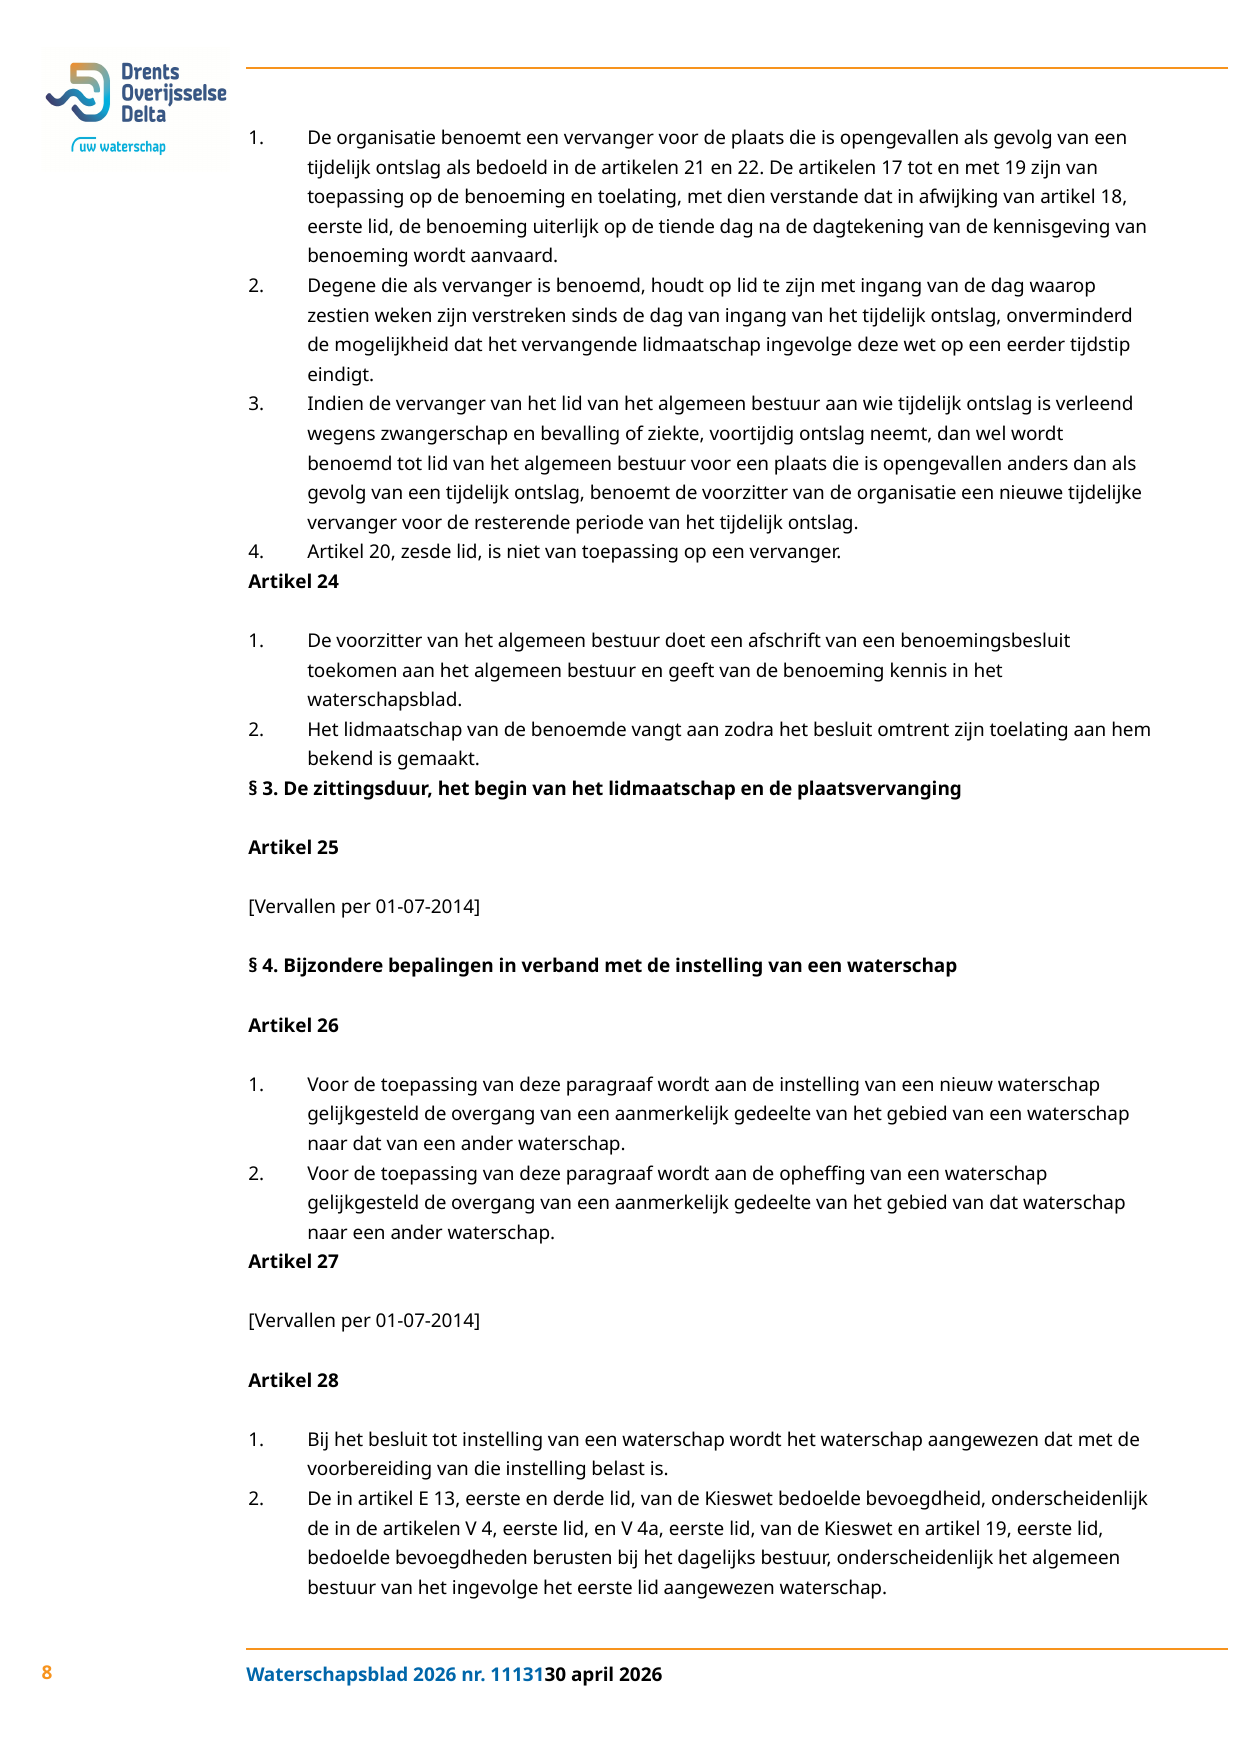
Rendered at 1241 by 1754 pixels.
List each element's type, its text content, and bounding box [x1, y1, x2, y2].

text Artikel 26 [248, 1012, 1152, 1038]
text [Vervallen per 01-07-2014] [248, 893, 1152, 919]
list De in artikel E 13, eerste en derde lid, van de Kieswet bedoelde bevoegdheid, onderscheidenlijk de in de artikelen V 4, eerste lid, en V 4a, eerste lid, van de Kieswet en artikel 19, eerste lid, bedoelde bevoegdheden berusten bij het dagelijks bestuur, onderscheidenlijk het algemeen bestuur van het ingevolge het eerste lid aangewezen waterschap. [248, 1485, 1152, 1600]
list Voor de toepassing van deze paragraaf wordt aan de instelling van een nieuw waterschap gelijkgesteld de overgang van een aanmerkelijk gedeelte van het gebied van een waterschap naar dat van een ander waterschap. [248, 1071, 1152, 1156]
text Artikel 24 [248, 568, 1152, 594]
list Indien de vervanger van het lid van het algemeen bestuur aan wie tijdelijk ontslag is verleend wegens zwangerschap en bevalling of ziekte, voortijdig ontslag neemt, dan wel wordt benoemd tot lid van het algemeen bestuur voor een plaats die is opengevallen anders dan als gevolg van een tijdelijk ontslag, benoemt de voorzitter van de organisatie een nieuwe tijdelijke vervanger voor de resterende periode van het tijdelijk ontslag. [248, 391, 1152, 535]
text § 4. Bijzondere bepalingen in verband met de instelling van een waterschap [248, 953, 1152, 978]
list Voor de toepassing van deze paragraaf wordt aan de opheffing van een waterschap gelijkgesteld de overgang van een aanmerkelijk gedeelte van het gebied van dat waterschap naar een ander waterschap. [248, 1160, 1152, 1245]
text Artikel 25 [248, 834, 1152, 860]
text Artikel 27 [248, 1248, 1152, 1274]
picture [41, 47, 231, 172]
list Degene die als vervanger is benoemd, houdt op lid te zijn met ingang van de dag waarop zestien weken zijn verstreken sinds de dag van ingang van het tijdelijk ontslag, onverminderd de mogelijkheid dat het vervangende lidmaatschap ingevolge deze wet op een eerder tijdstip eindigt. [248, 272, 1152, 387]
list Bij het besluit tot instelling van een waterschap wordt het waterschap aangewezen dat met de voorbereiding van die instelling belast is. [248, 1426, 1152, 1481]
text Artikel 28 [248, 1367, 1152, 1393]
text [Vervallen per 01-07-2014] [248, 1308, 1152, 1333]
list De voorzitter van het algemeen bestuur doet een afschrift van een benoemingsbesluit toekomen aan het algemeen bestuur en geeft van de benoeming kennis in het waterschapsblad. [248, 627, 1152, 712]
list Artikel 20, zesde lid, is niet van toepassing op een vervanger. [248, 538, 1152, 564]
list Het lidmaatschap van de benoemde vangt aan zodra het besluit omtrent zijn toelating aan hem bekend is gemaakt. [248, 716, 1152, 771]
text § 3. De zittingsduur, het begin van het lidmaatschap en de plaatsvervanging [248, 775, 1152, 801]
list De organisatie benoemt een vervanger voor de plaats die is opengevallen als gevolg van een tijdelijk ontslag als bedoeld in de artikelen 21 en 22. De artikelen 17 tot en met 19 zijn van toepassing op de benoeming en toelating, met dien verstande dat in afwijking van artikel 18, eerste lid, de benoeming uiterlijk op de tiende dag na de dagtekening van de kennisgeving van benoeming wordt aanvaard. [248, 124, 1152, 268]
